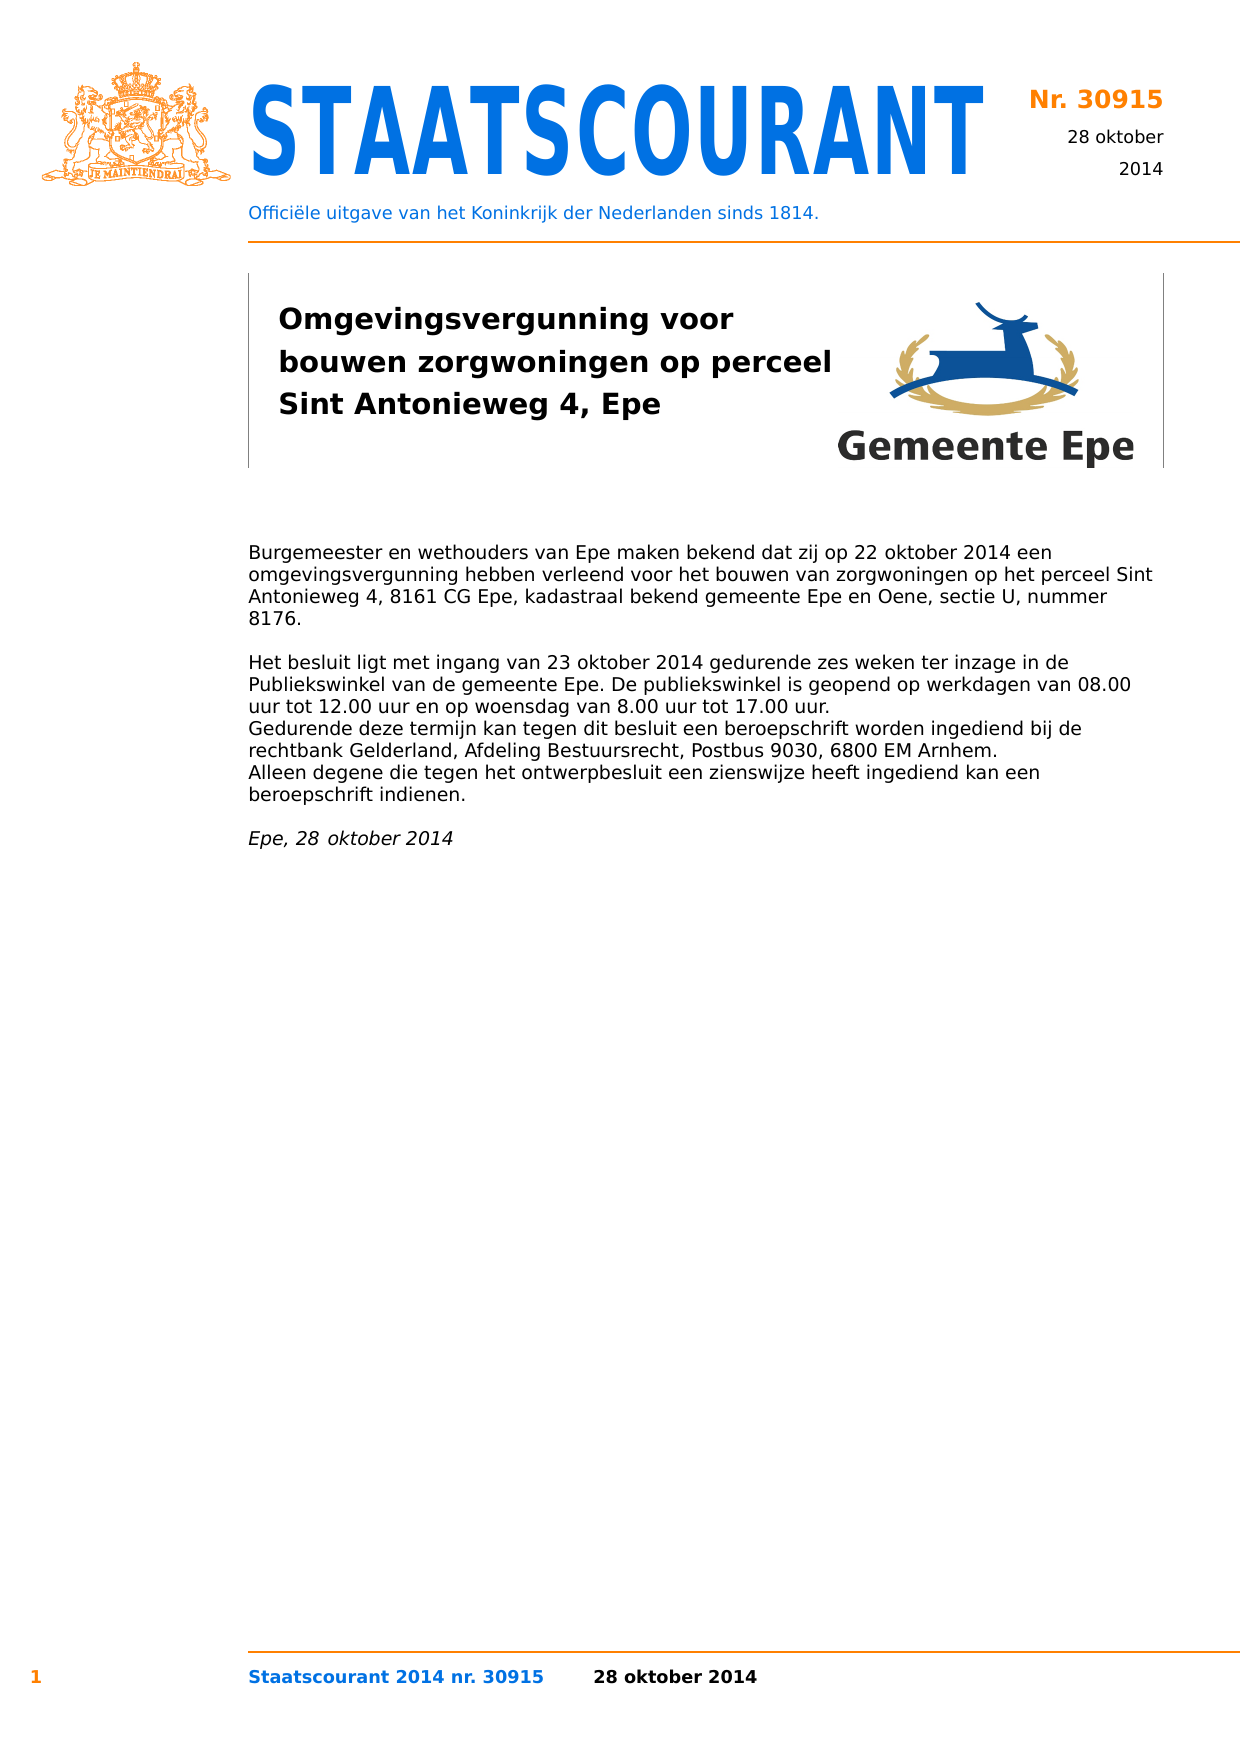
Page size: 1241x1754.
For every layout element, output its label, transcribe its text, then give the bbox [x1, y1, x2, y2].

table_header STAATSCOURANT [248, 62, 998, 203]
text Gedurende deze termijn kan tegen dit besluit een beroepschrift worden ingediend bij de rechtbank Gelderland, Afdeling Bestuursrecht, Postbus 9030, 6800 EM Arnhem. [248, 718, 1163, 762]
table_cell 2014 [998, 153, 1240, 203]
table_cell Officiële uitgave van het Koninkrijk der Nederlanden sinds 1814. [248, 203, 1240, 241]
text Het besluit ligt met ingang van 23 oktober 2014 gedurende zes weken ter inzage in de Publiekswinkel van de gemeente Epe. De publiekswinkel is geopend op werkdagen van 08.00 uur tot 12.00 uur en op woensdag van 8.00 uur tot 17.00 uur. [248, 652, 1163, 718]
text Epe, 28 oktober 2014 [248, 827, 1163, 849]
picture [838, 302, 1134, 468]
text Alleen degene die tegen het ontwerpbesluit een zienswijze heeft ingediend kan een beroepschrift indienen. [248, 762, 1163, 806]
table_header [25, 62, 248, 241]
table_cell 28 oktober [998, 121, 1240, 153]
text Burgemeester en wethouders van Epe maken bekend dat zij op 22 oktober 2014 een omgevingsvergunning hebben verleend voor het bouwen van zorgwoningen op het perceel Sint Antonieweg 4, 8161 CG Epe, kadastraal bekend gemeente Epe en Oene, sectie U, nummer 8176. [248, 542, 1163, 630]
subtitle Omgevingsvergunning voor bouwen zorgwoningen op perceel Sint Antonieweg 4, Epe [249, 273, 1163, 468]
picture [41, 62, 231, 186]
table_header Nr. 30915 [998, 62, 1240, 121]
